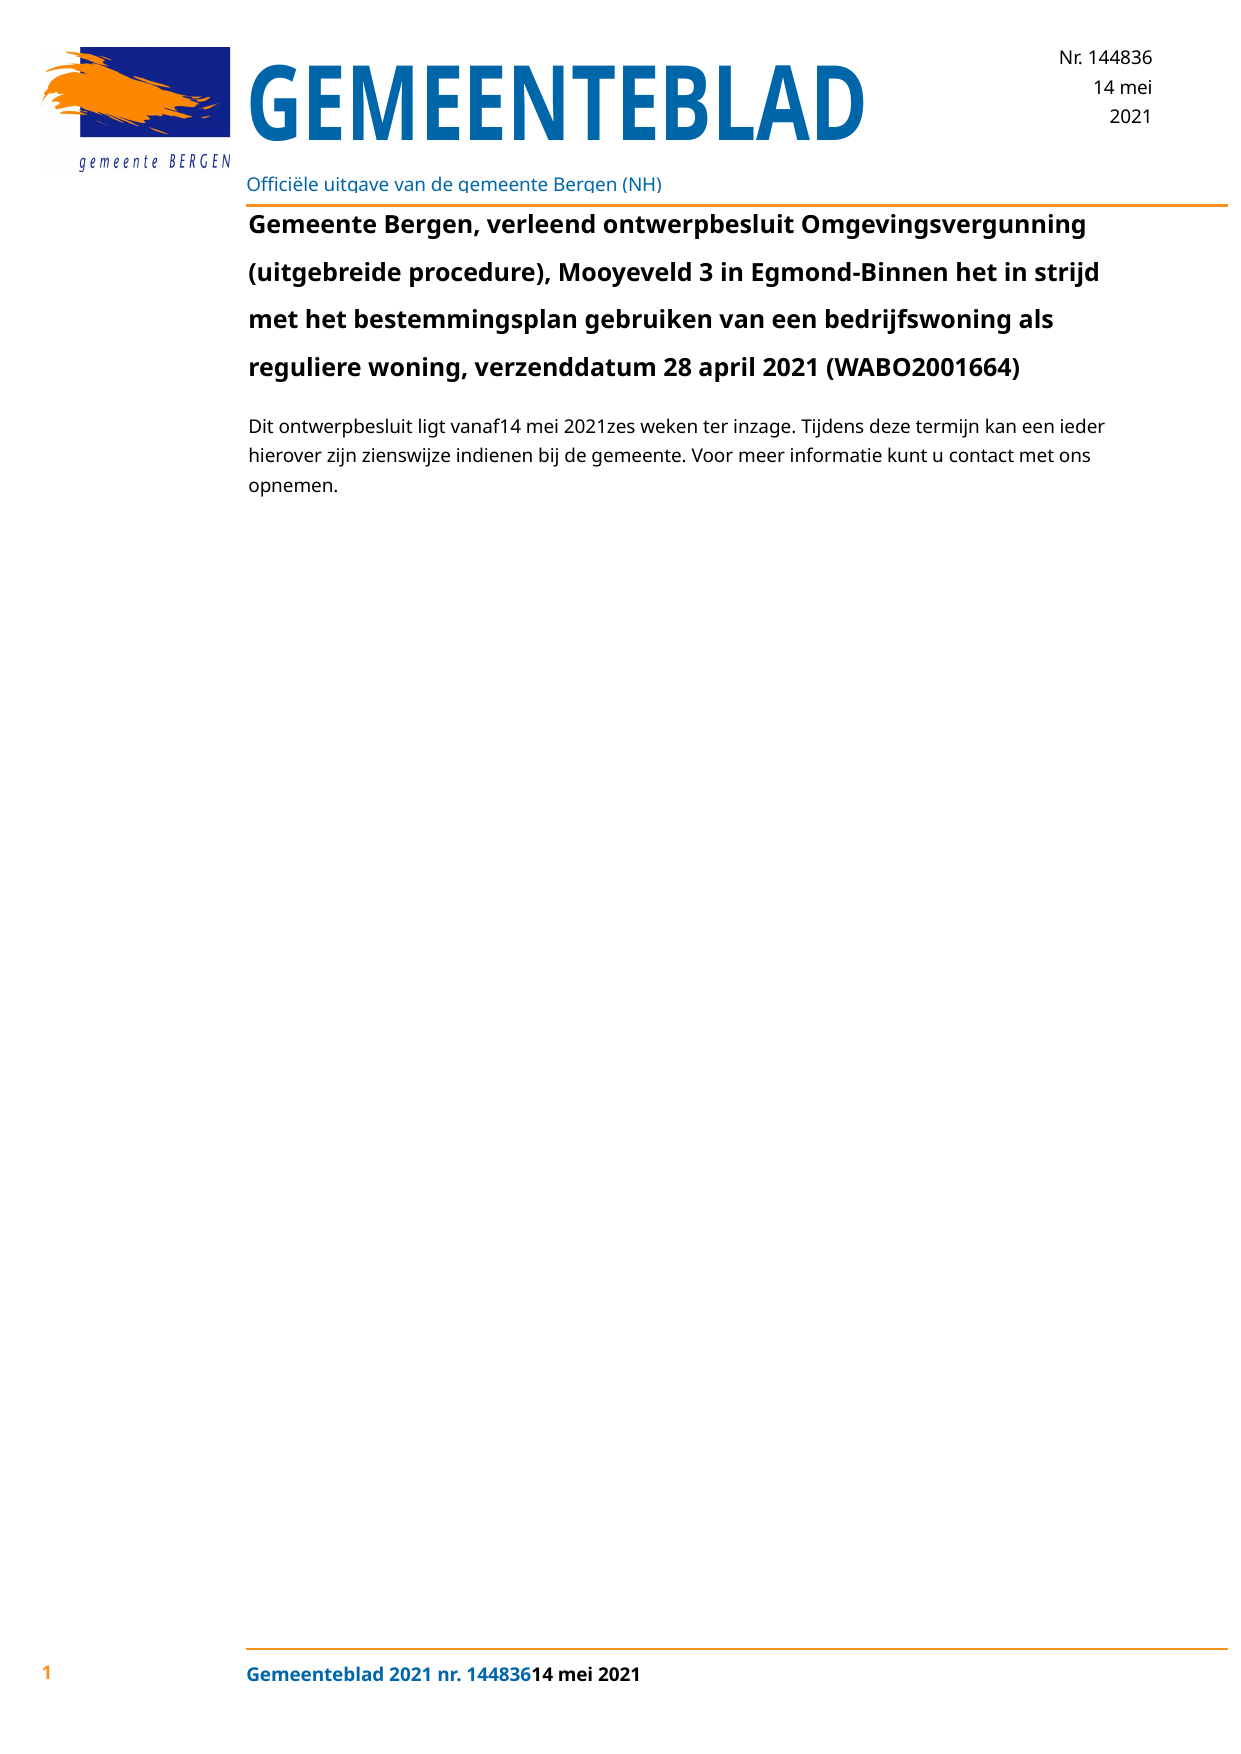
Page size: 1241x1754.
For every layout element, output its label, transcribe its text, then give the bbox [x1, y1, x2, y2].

text Dit ontwerpbesluit ligt vanaf14 mei 2021zes weken ter inzage. Tijdens deze termijn kan een ieder hierover zijn zienswijze indienen bij de gemeente. Voor meer informatie kunt u contact met ons opnemen. [248, 413, 1152, 498]
picture [41, 47, 231, 172]
text Gemeente Bergen, verleend ontwerpbesluit Omgevingsvergunning (uitgebreide procedure), Mooyeveld 3 in Egmond-Binnen het in strijd met het bestemmingsplan gebruiken van een bedrijfswoning als reguliere woning, verzenddatum 28 april 2021 (WABO2001664) [248, 207, 1152, 384]
